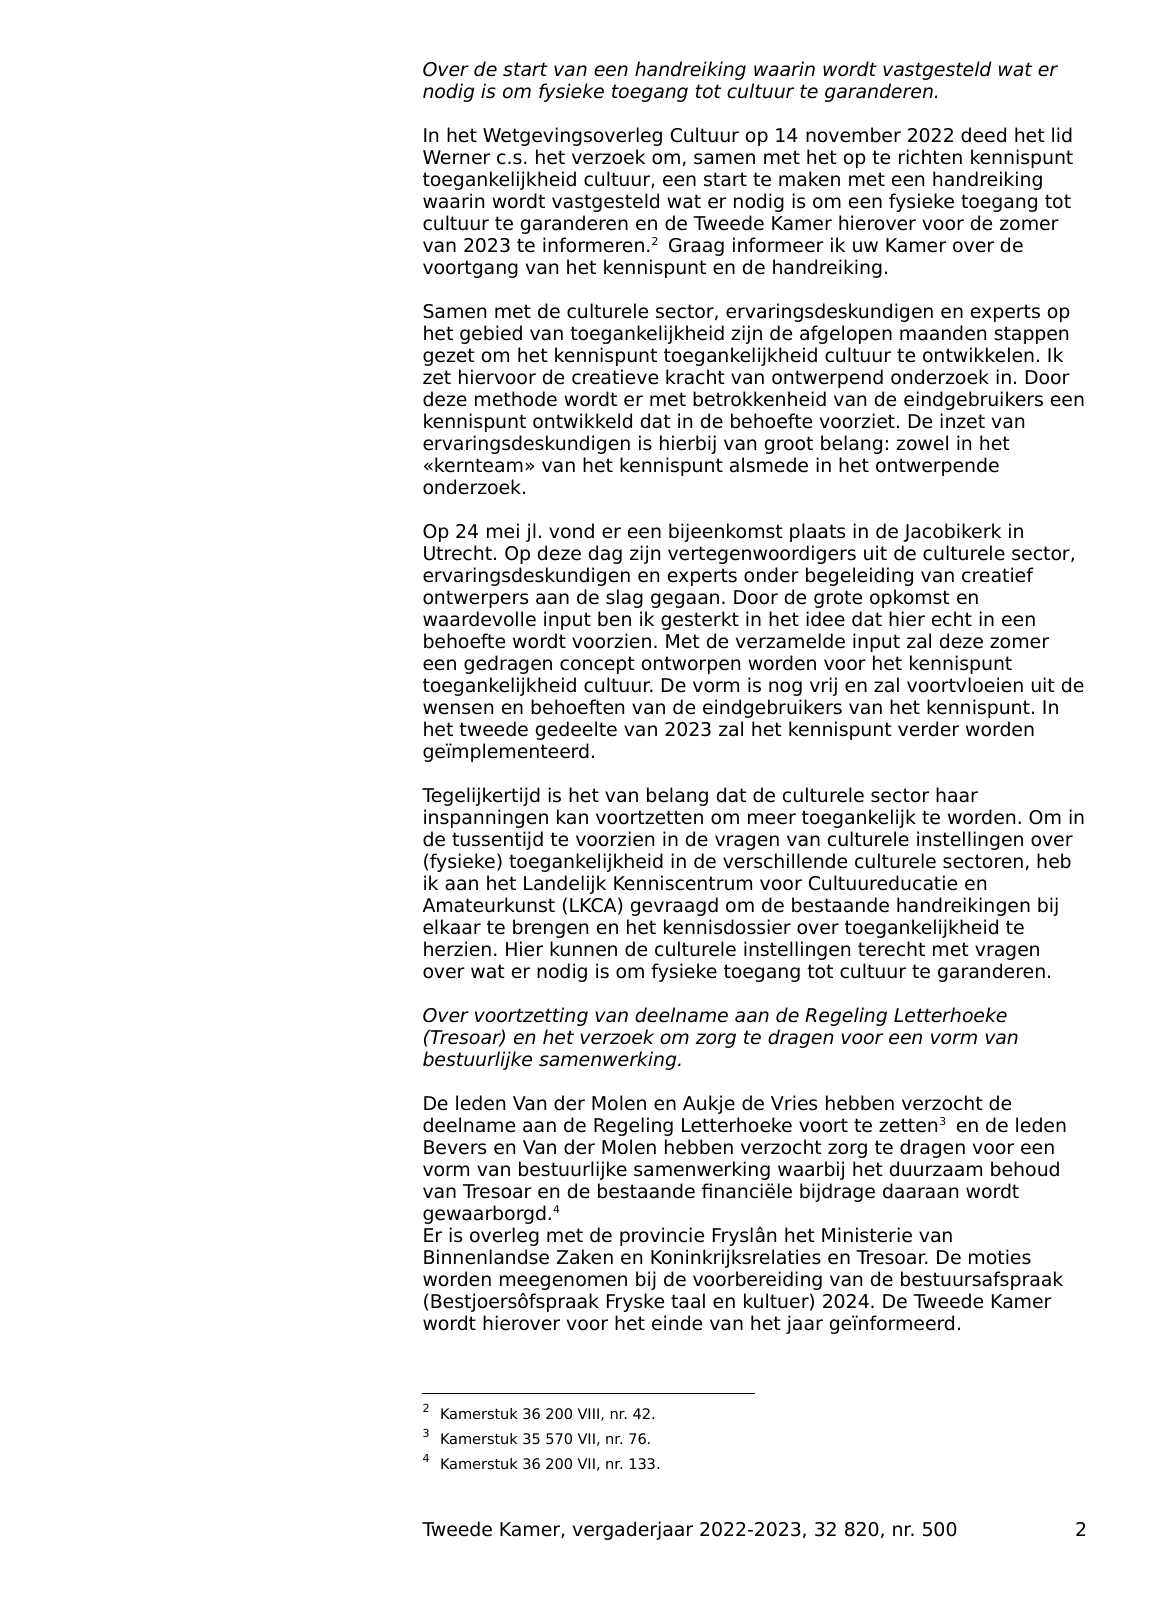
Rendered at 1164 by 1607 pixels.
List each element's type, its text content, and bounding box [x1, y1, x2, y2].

text Op 24 mei jl. vond er een bijeenkomst plaats in de Jacobikerk in Utrecht. Op deze dag zijn vertegenwoordigers uit de culturele sector, ervaringsdeskundigen en experts onder begeleiding van creatief ontwerpers aan de slag gegaan. Door de grote opkomst en waardevolle input ben ik gesterkt in het idee dat hier echt in een behoefte wordt voorzien. Met de verzamelde input zal deze zomer een gedragen concept ontworpen worden voor het kennispunt toegankelijkheid cultuur. De vorm is nog vrij en zal voortvloeien uit de wensen en behoeften van de eindgebruikers van het kennispunt. In het tweede gedeelte van 2023 zal het kennispunt verder worden geïmplementeerd. [422, 521, 1087, 763]
text In het Wetgevingsoverleg Cultuur op 14 november 2022 deed het lid Werner c.s. het verzoek om, samen met het op te richten kennispunt toegankelijkheid cultuur, een start te maken met een handreiking waarin wordt vastgesteld wat er nodig is om een fysieke toegang tot cultuur te garanderen en de Tweede Kamer hierover voor de zomer van 2023 te informeren. Graag informeer ik uw Kamer over de voortgang van het kennispunt en de handreiking. [422, 125, 1087, 279]
subtitle Over de start van een handreiking waarin wordt vastgesteld wat er nodig is om fysieke toegang tot cultuur te garanderen. [422, 59, 1087, 103]
text Samen met de culturele sector, ervaringsdeskundigen en experts op het gebied van toegankelijkheid zijn de afgelopen maanden stappen gezet om het kennispunt toegankelijkheid cultuur te ontwikkelen. Ik zet hiervoor de creatieve kracht van ontwerpend onderzoek in. Door deze methode wordt er met betrokkenheid van de eindgebruikers een kennispunt ontwikkeld dat in de behoefte voorziet. De inzet van ervaringsdeskundigen is hierbij van groot belang: zowel in het «kernteam» van het kennispunt alsmede in het ontwerpende onderzoek. [422, 301, 1087, 499]
text Tegelijkertijd is het van belang dat de culturele sector haar inspanningen kan voortzetten om meer toegankelijk te worden. Om in de tussentijd te voorzien in de vragen van culturele instellingen over (fysieke) toegankelijkheid in de verschillende culturele sectoren, heb ik aan het Landelijk Kenniscentrum voor Cultuureducatie en Amateurkunst (LKCA) gevraagd om de bestaande handreikingen bij elkaar te brengen en het kennisdossier over toegankelijkheid te herzien. Hier kunnen de culturele instellingen terecht met vragen over wat er nodig is om fysieke toegang tot cultuur te garanderen. [422, 785, 1087, 983]
text De leden Van der Molen en Aukje de Vries hebben verzocht de deelname aan de Regeling Letterhoeke voort te zetten en de leden Bevers en Van der Molen hebben verzocht zorg te dragen voor een vorm van bestuurlijke samenwerking waarbij het duurzaam behoud van Tresoar en de bestaande financiële bijdrage daaraan wordt gewaarborgd. [422, 1093, 1087, 1225]
text Kamerstuk 35 570 VII, nr. 76. [422, 1427, 1087, 1449]
text Er is overleg met de provincie Fryslân het Ministerie van Binnenlandse Zaken en Koninkrijksrelaties en Tresoar. De moties worden meegenomen bij de voorbereiding van de bestuursafspraak (Bestjoersôfspraak Fryske taal en kultuer) 2024. De Tweede Kamer wordt hierover voor het einde van het jaar geïnformeerd. [422, 1225, 1087, 1335]
subtitle Over voortzetting van deelname aan de Regeling Letterhoeke (Tresoar) en het verzoek om zorg te dragen voor een vorm van bestuurlijke samenwerking. [422, 1005, 1087, 1071]
text Kamerstuk 36 200 VIII, nr. 42. [422, 1402, 1087, 1424]
text Kamerstuk 36 200 VII, nr. 133. [422, 1452, 1087, 1474]
